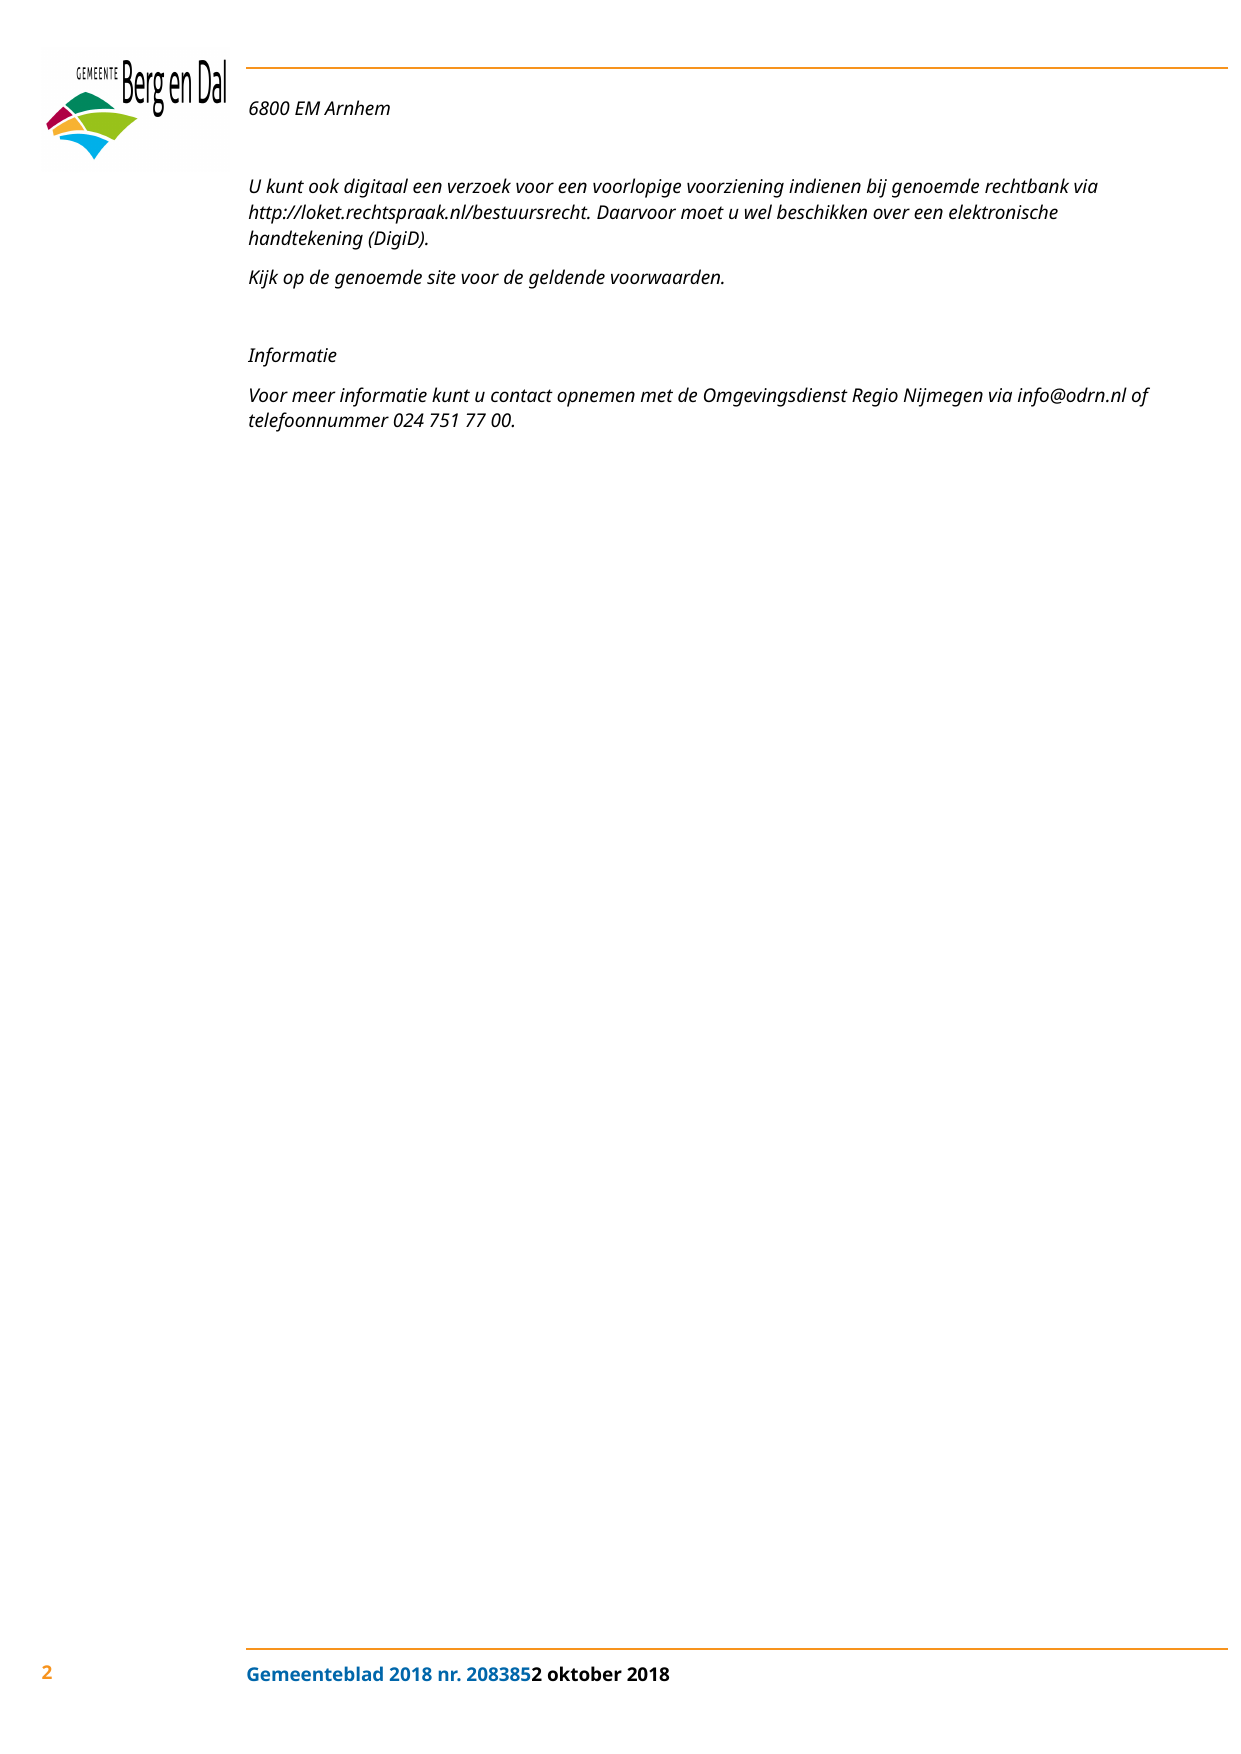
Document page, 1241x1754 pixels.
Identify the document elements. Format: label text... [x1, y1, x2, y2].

text Voor meer informatie kunt u contact opnemen met de Omgevingsdienst Regio Nijmegen via info@odrn.nl of telefoonnummer 024 751 77 00. [248, 382, 1152, 433]
picture [41, 47, 231, 172]
text 6800 EM Arnhem [248, 95, 1152, 121]
text Informatie [248, 343, 1152, 368]
text U kunt ook digitaal een verzoek voor een voorlopige voorziening indienen bij genoemde rechtbank via http://loket.rechtspraak.nl/bestuursrecht. Daarvoor moet u wel beschikken over een elektronische handtekening (DigiD). [248, 173, 1152, 251]
text Kijk op de genoemde site voor de geldende voorwaarden. [248, 264, 1152, 290]
